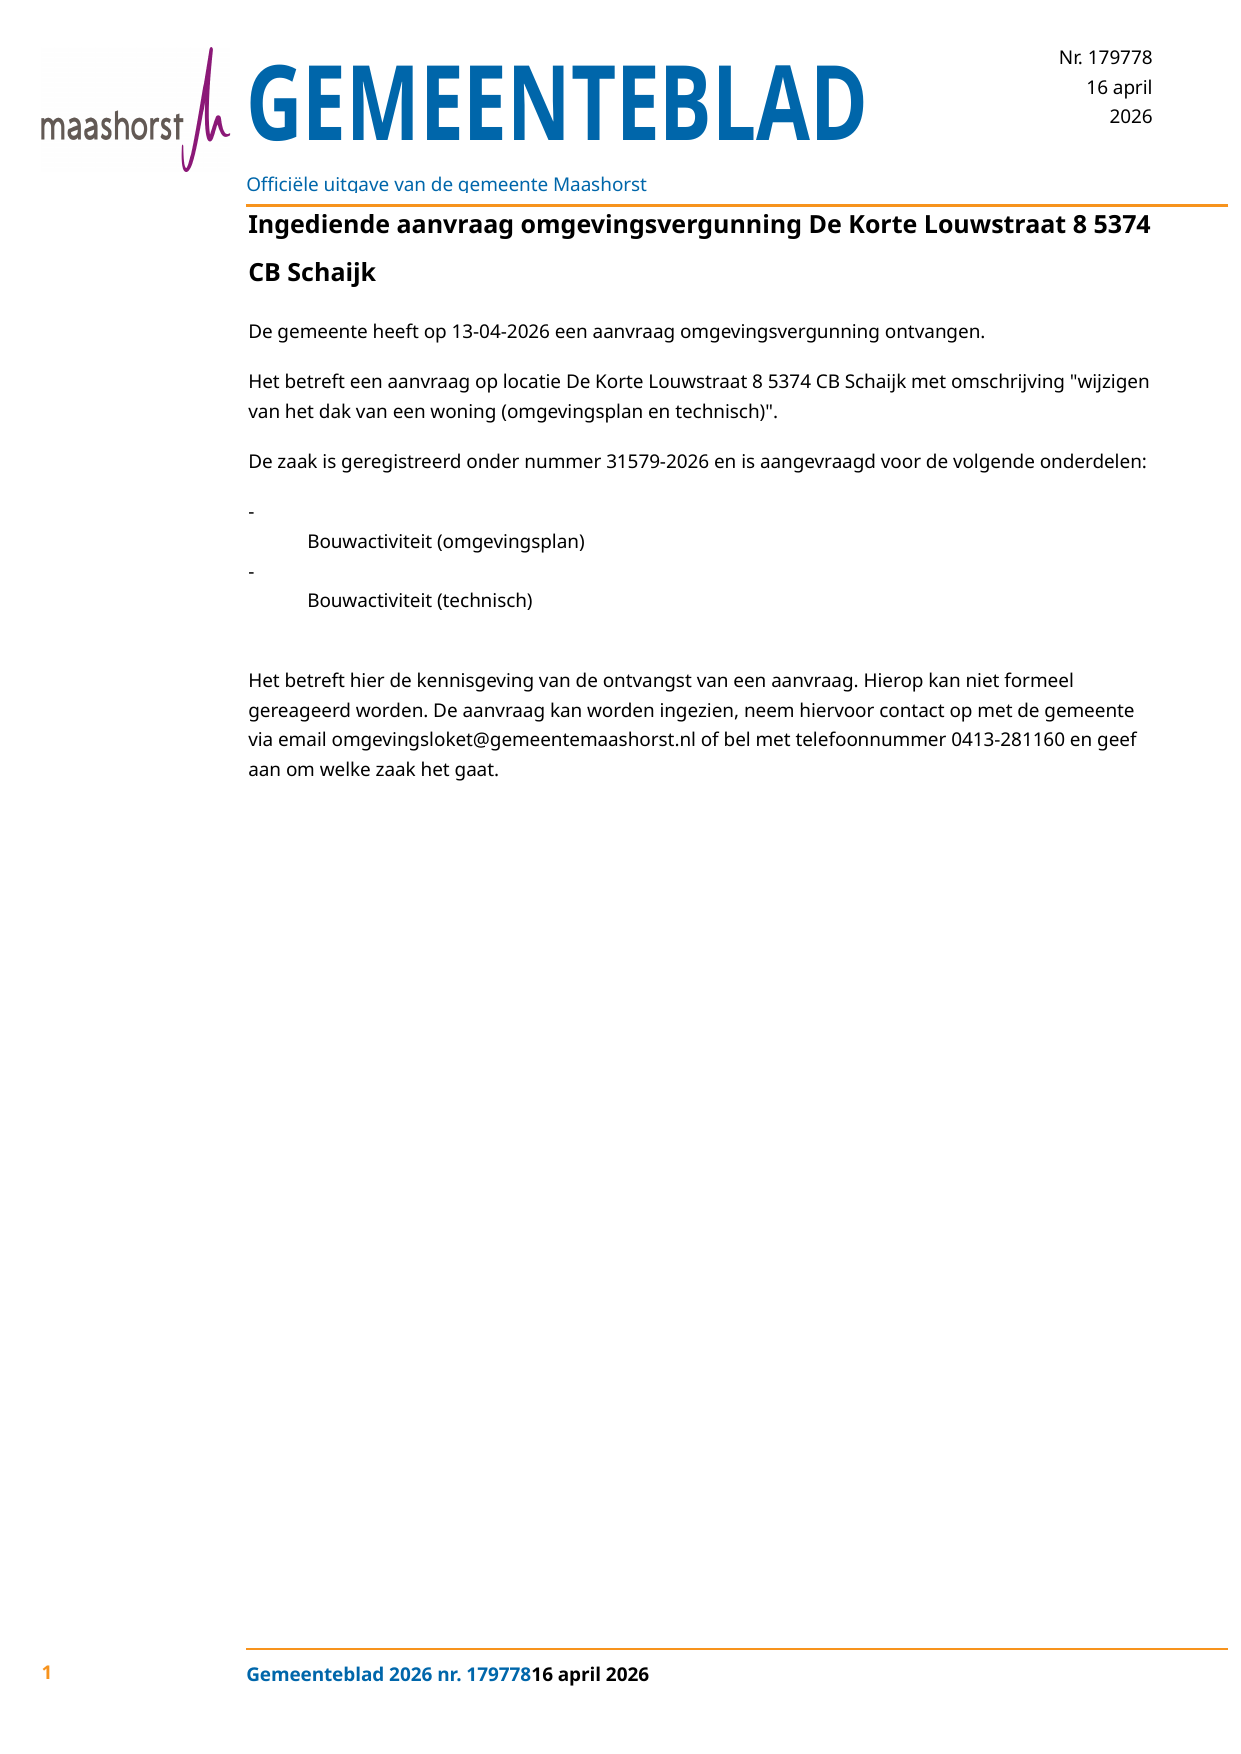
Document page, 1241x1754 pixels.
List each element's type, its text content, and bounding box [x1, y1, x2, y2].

text De zaak is geregistreerd onder nummer 31579-2026 en is aangevraagd voor de volgende onderdelen: [248, 448, 1152, 474]
text De gemeente heeft op 13-04-2026 een aanvraag omgevingsvergunning ontvangen. [248, 318, 1152, 344]
text Het betreft hier de kennisgeving van de ontvangst van een aanvraag. Hierop kan niet formeel gereageerd worden. De aanvraag kan worden ingezien, neem hiervoor contact op met de gemeente via email omgevingsloket@gemeentemaashorst.nl of bel met telefoonnummer 0413-281160 en geef aan om welke zaak het gaat. [248, 667, 1152, 782]
text Ingediende aanvraag omgevingsvergunning De Korte Louwstraat 8 5374 CB Schaijk [248, 207, 1152, 288]
picture [41, 47, 231, 172]
text Het betreft een aanvraag op locatie De Korte Louwstraat 8 5374 CB Schaijk met omschrijving "wijzigen van het dak van een woning (omgevingsplan en technisch)". [248, 368, 1152, 424]
list Bouwactiviteit (omgevingsplan) [248, 528, 1152, 554]
list Bouwactiviteit (technisch) [248, 587, 1152, 613]
